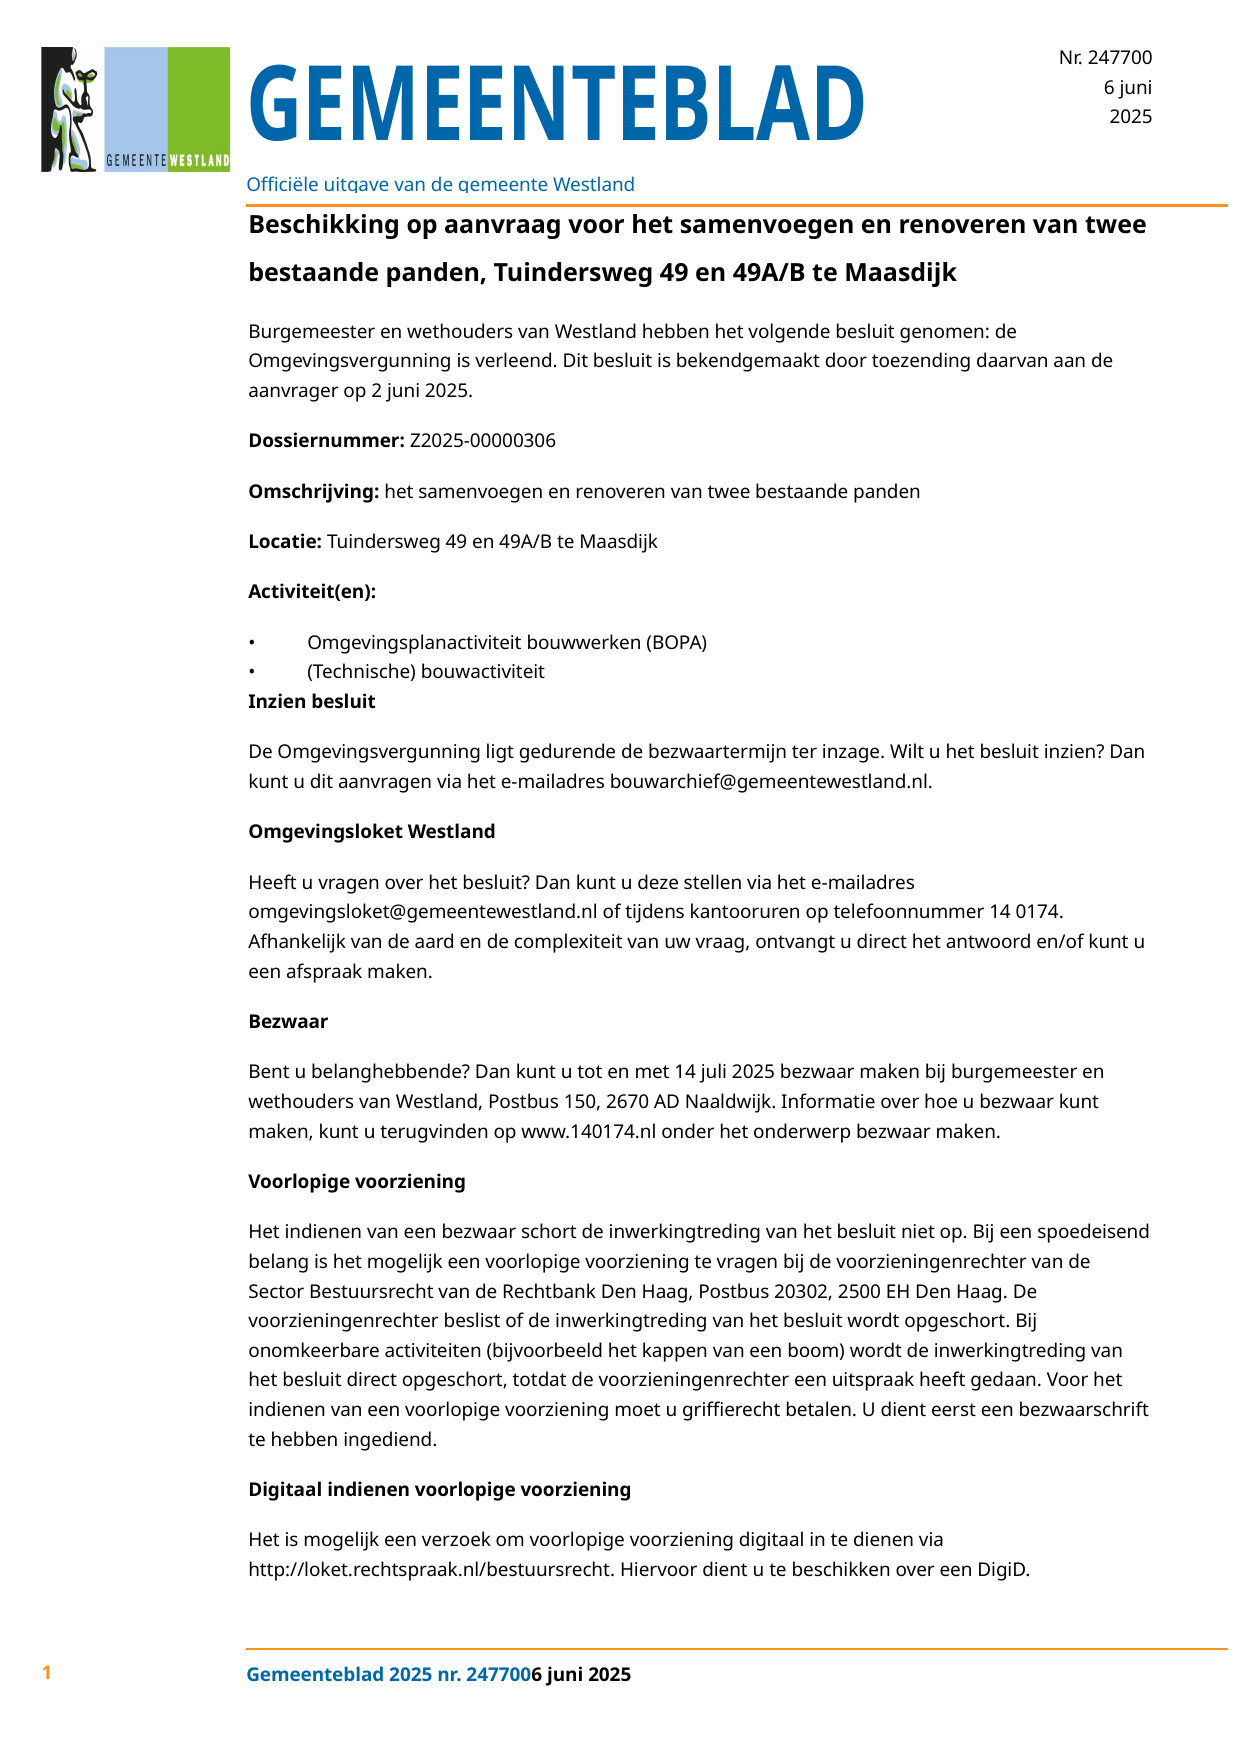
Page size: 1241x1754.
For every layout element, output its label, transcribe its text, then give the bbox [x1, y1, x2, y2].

text Omschrijving: het samenvoegen en renoveren van twee bestaande panden [248, 478, 1152, 504]
text Digitaal indienen voorlopige voorziening [248, 1476, 1152, 1502]
text Heeft u vragen over het besluit? Dan kunt u deze stellen via het e-mailadres omgevingsloket@gemeentewestland.nl of tijdens kantooruren op telefoonnummer 14 0174. Afhankelijk van de aard en de complexiteit van uw vraag, ontvangt u direct het antwoord en/of kunt u een afspraak maken. [248, 869, 1152, 984]
list (Technische) bouwactiviteit [248, 659, 1152, 684]
text Dossiernummer: Z2025-00000306 [248, 427, 1152, 453]
text Het indienen van een bezwaar schort de inwerkingtreding van het besluit niet op. Bij een spoedeisend belang is het mogelijk een voorlopige voorziening te vragen bij de voorzieningenrechter van de Sector Bestuursrecht van de Rechtbank Den Haag, Postbus 20302, 2500 EH Den Haag. De voorzieningenrechter beslist of de inwerkingtreding van het besluit wordt opgeschort. Bij onomkeerbare activiteiten (bijvoorbeeld het kappen van een boom) wordt de inwerkingtreding van het besluit direct opgeschort, totdat de voorzieningenrechter een uitspraak heeft gedaan. Voor het indienen van een voorlopige voorziening moet u griffierecht betalen. U dient eerst een bezwaarschrift te hebben ingediend. [248, 1219, 1152, 1452]
text Bezwaar [248, 1008, 1152, 1034]
text Burgemeester en wethouders van Westland hebben het volgende besluit genomen: de Omgevingsvergunning is verleend. Dit besluit is bekendgemaakt door toezending daarvan aan de aanvrager op 2 juni 2025. [248, 318, 1152, 403]
text Activiteit(en): [248, 579, 1152, 604]
text Inzien besluit [248, 688, 1152, 714]
text Beschikking op aanvraag voor het samenvoegen en renoveren van twee bestaande panden, Tuindersweg 49 en 49A/B te Maasdijk [248, 207, 1152, 288]
text Locatie: Tuindersweg 49 en 49A/B te Maasdijk [248, 528, 1152, 554]
text Bent u belanghebbende? Dan kunt u tot en met 14 juli 2025 bezwaar maken bij burgemeester en wethouders van Westland, Postbus 150, 2670 AD Naaldwijk. Informatie over hoe u bezwaar kunt maken, kunt u terugvinden op www.140174.nl onder het onderwerp bezwaar maken. [248, 1059, 1152, 1144]
list Omgevingsplanactiviteit bouwwerken (BOPA) [248, 629, 1152, 655]
text Het is mogelijk een verzoek om voorlopige voorziening digitaal in te dienen via http://loket.rechtspraak.nl/bestuursrecht. Hiervoor dient u te beschikken over een DigiD. [248, 1527, 1152, 1582]
text De Omgevingsvergunning ligt gedurende de bezwaartermijn ter inzage. Wilt u het besluit inzien? Dan kunt u dit aanvragen via het e-mailadres bouwarchief@gemeentewestland.nl. [248, 739, 1152, 794]
text Voorlopige voorziening [248, 1168, 1152, 1194]
text Omgevingsloket Westland [248, 819, 1152, 844]
picture [41, 47, 231, 172]
